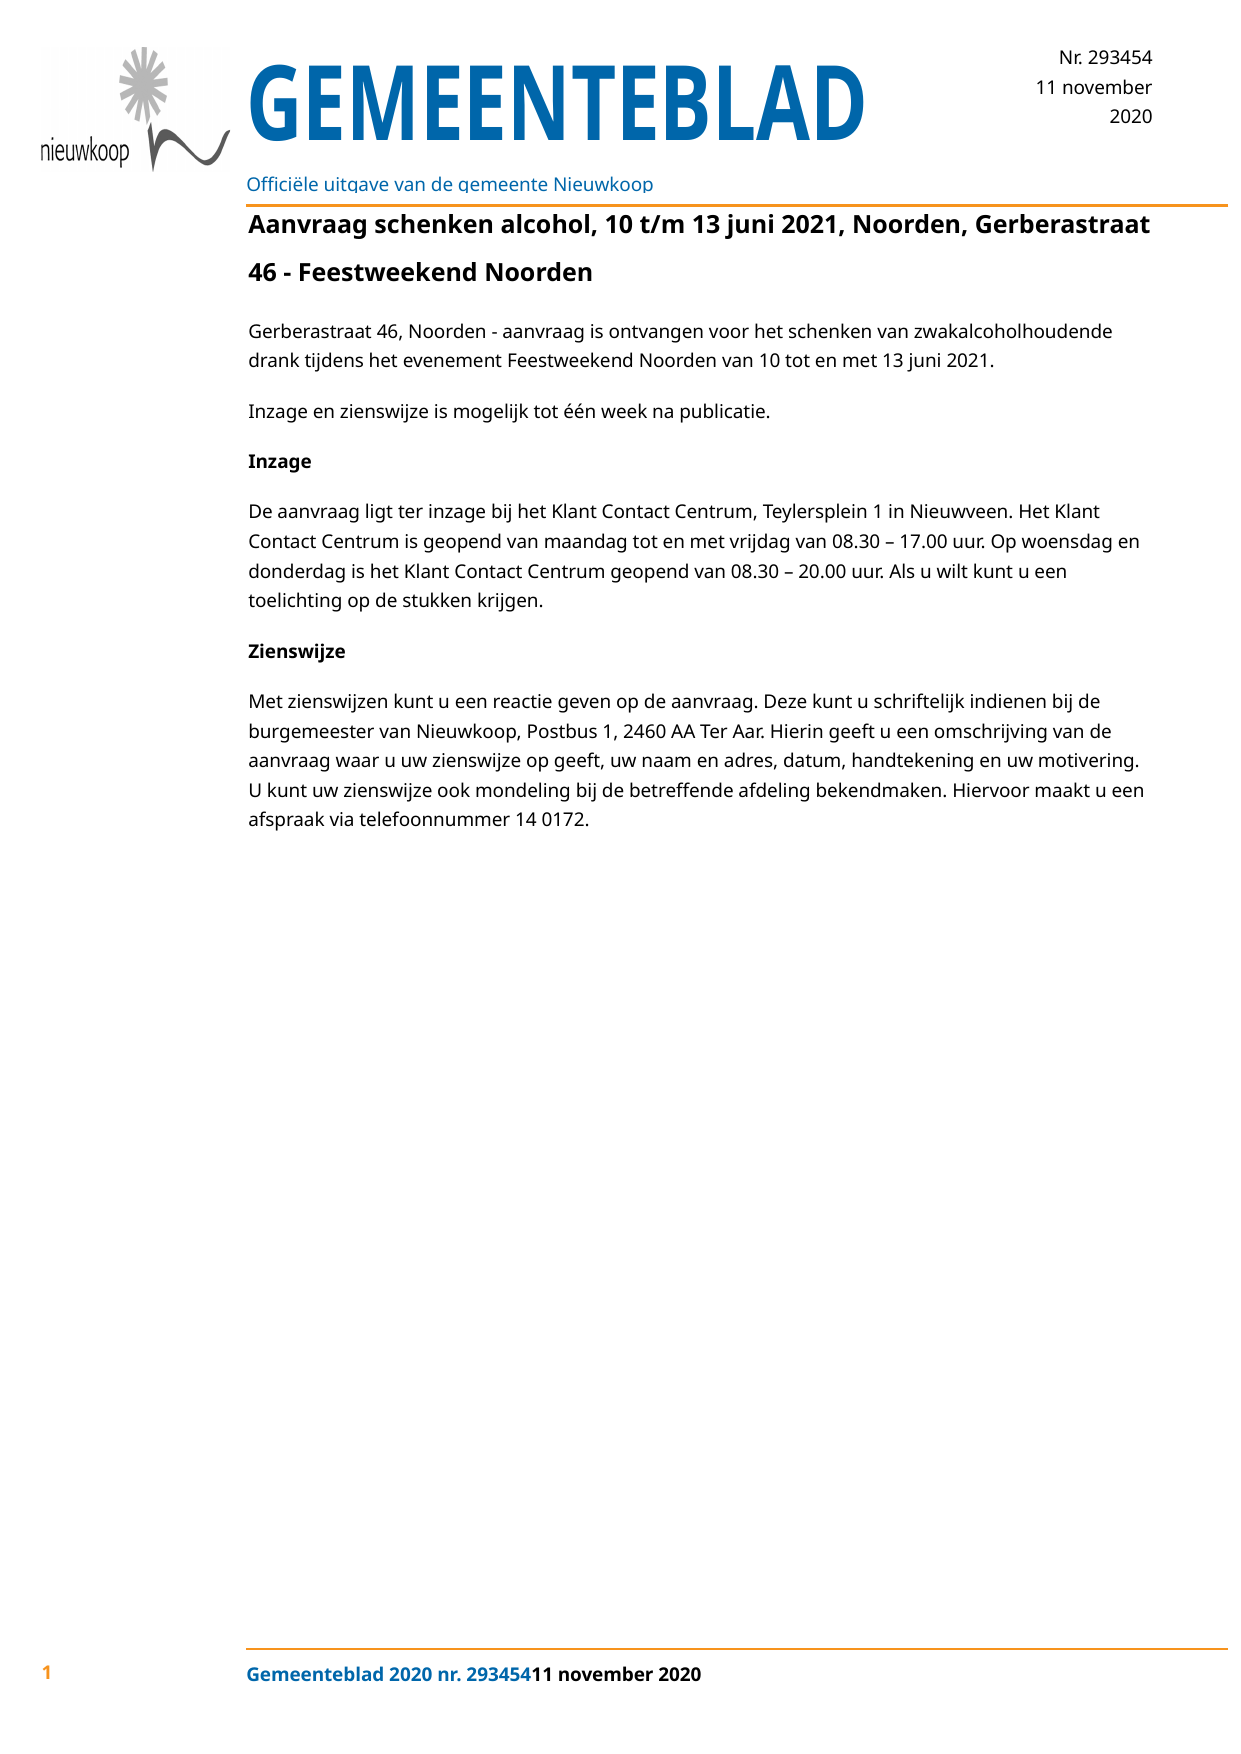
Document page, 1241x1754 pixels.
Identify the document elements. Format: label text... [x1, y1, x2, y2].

text Inzage en zienswijze is mogelijk tot één week na publicatie. [248, 398, 1152, 424]
text Gerberastraat 46, Noorden - aanvraag is ontvangen voor het schenken van zwakalcoholhoudende drank tijdens het evenement Feestweekend Noorden van 10 tot en met 13 juni 2021. [248, 318, 1152, 373]
text De aanvraag ligt ter inzage bij het Klant Contact Centrum, Teylersplein 1 in Nieuwveen. Het Klant Contact Centrum is geopend van maandag tot en met vrijdag van 08.30 – 17.00 uur. Op woensdag en donderdag is het Klant Contact Centrum geopend van 08.30 – 20.00 uur. Als u wilt kunt u een toelichting op de stukken krijgen. [248, 499, 1152, 613]
text Aanvraag schenken alcohol, 10 t/m 13 juni 2021, Noorden, Gerberastraat 46 - Feestweekend Noorden [248, 207, 1152, 288]
text Met zienswijzen kunt u een reactie geven op de aanvraag. Deze kunt u schriftelijk indienen bij de burgemeester van Nieuwkoop, Postbus 1, 2460 AA Ter Aar. Hierin geeft u een omschrijving van de aanvraag waar u uw zienswijze op geeft, uw naam en adres, datum, handtekening en uw motivering. U kunt uw zienswijze ook mondeling bij de betreffende afdeling bekendmaken. Hiervoor maakt u een afspraak via telefoonnummer 14 0172. [248, 688, 1152, 832]
text Inzage [248, 448, 1152, 474]
picture [41, 47, 231, 172]
text Zienswijze [248, 638, 1152, 664]
